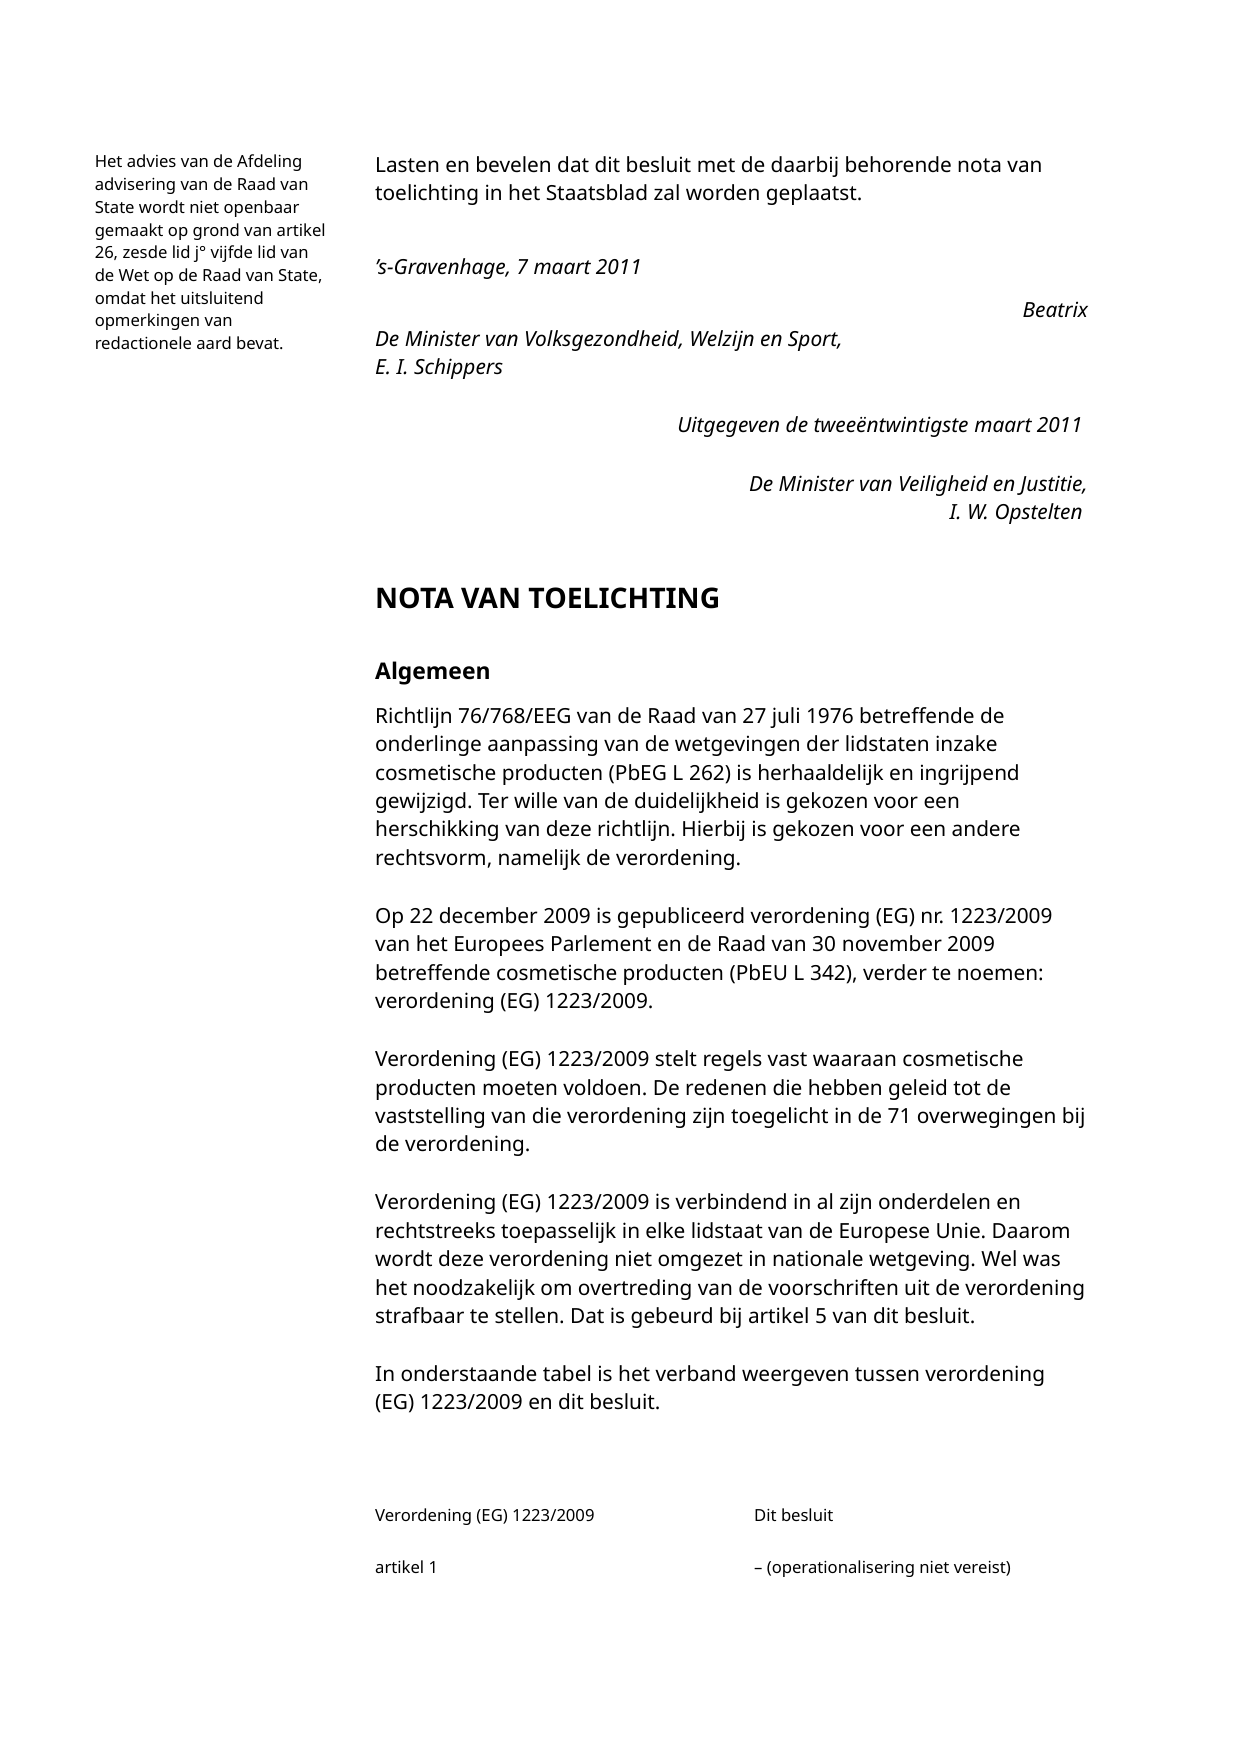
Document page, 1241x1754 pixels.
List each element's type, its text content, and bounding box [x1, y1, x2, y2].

subtitle NOTA VAN TOELICHTING [375, 578, 1090, 617]
text Lasten en bevelen dat dit besluit met de daarbij behorende nota van toelichting in het Staatsblad zal worden geplaatst. [375, 150, 1090, 207]
text Uitgegeven de tweeëntwintigste maart 2011 [375, 411, 1090, 439]
text In onderstaande tabel is het verband weergeven tussen verordening (EG) 1223/2009 en dit besluit. [375, 1359, 1090, 1416]
table_header Dit besluit [754, 1503, 1090, 1556]
text Beatrix [375, 295, 1090, 324]
text Richtlijn 76/768/EEG van de Raad van 27 juli 1976 betreffende de onderlinge aanpassing van de wetgevingen der lidstaten inzake cosmetische producten (PbEG L 262) is herhaaldelijk en ingrijpend gewijzigd. Ter wille van de duidelijkheid is gekozen voor een herschikking van deze richtlijn. Hierbij is gekozen voor een andere rechtsvorm, namelijk de verordening. [375, 701, 1090, 871]
table_header Verordening (EG) 1223/2009 [375, 1503, 754, 1556]
text Verordening (EG) 1223/2009 is verbindend in al zijn onderdelen en rechtstreeks toepasselijk in elke lidstaat van de Europese Unie. Daarom wordt deze verordening niet omgezet in nationale wetgeving. Wel was het noodzakelijk om overtreding van de voorschriften uit de verordening strafbaar te stellen. Dat is gebeurd bij artikel 5 van dit besluit. [375, 1187, 1090, 1329]
text De Minister van Veiligheid en Justitie, [375, 469, 1090, 497]
text E. I. Schippers [375, 352, 1090, 381]
text Verordening (EG) 1223/2009 stelt regels vast waaraan cosmetische producten moeten voldoen. De redenen die hebben geleid tot de vaststelling van die verordening zijn toegelicht in de 71 overwegingen bij de verordening. [375, 1044, 1090, 1158]
text I. W. Opstelten [375, 497, 1090, 526]
text Op 22 december 2009 is gepubliceerd verordening (EG) nr. 1223/2009 van het Europees Parlement en de Raad van 30 november 2009 betreffende cosmetische producten (PbEU L 342), verder te noemen: verordening (EG) 1223/2009. [375, 901, 1090, 1015]
text De Minister van Volksgezondheid, Welzijn en Sport, [375, 324, 1090, 352]
table_cell – (operationalisering niet vereist) [754, 1556, 1090, 1579]
text ’s-Gravenhage, 7 maart 2011 [375, 252, 1090, 280]
table_cell artikel 1 [375, 1556, 754, 1579]
text Het advies van de Afdeling advisering van de Raad van State wordt niet openbaar gemaakt op grond van artikel 26, zesde lid j° vijfde lid van de Wet op de Raad van State, omdat het uitsluitend opmerkingen van redactionele aard bevat. [94, 150, 328, 354]
subtitle Algemeen [375, 654, 1090, 686]
